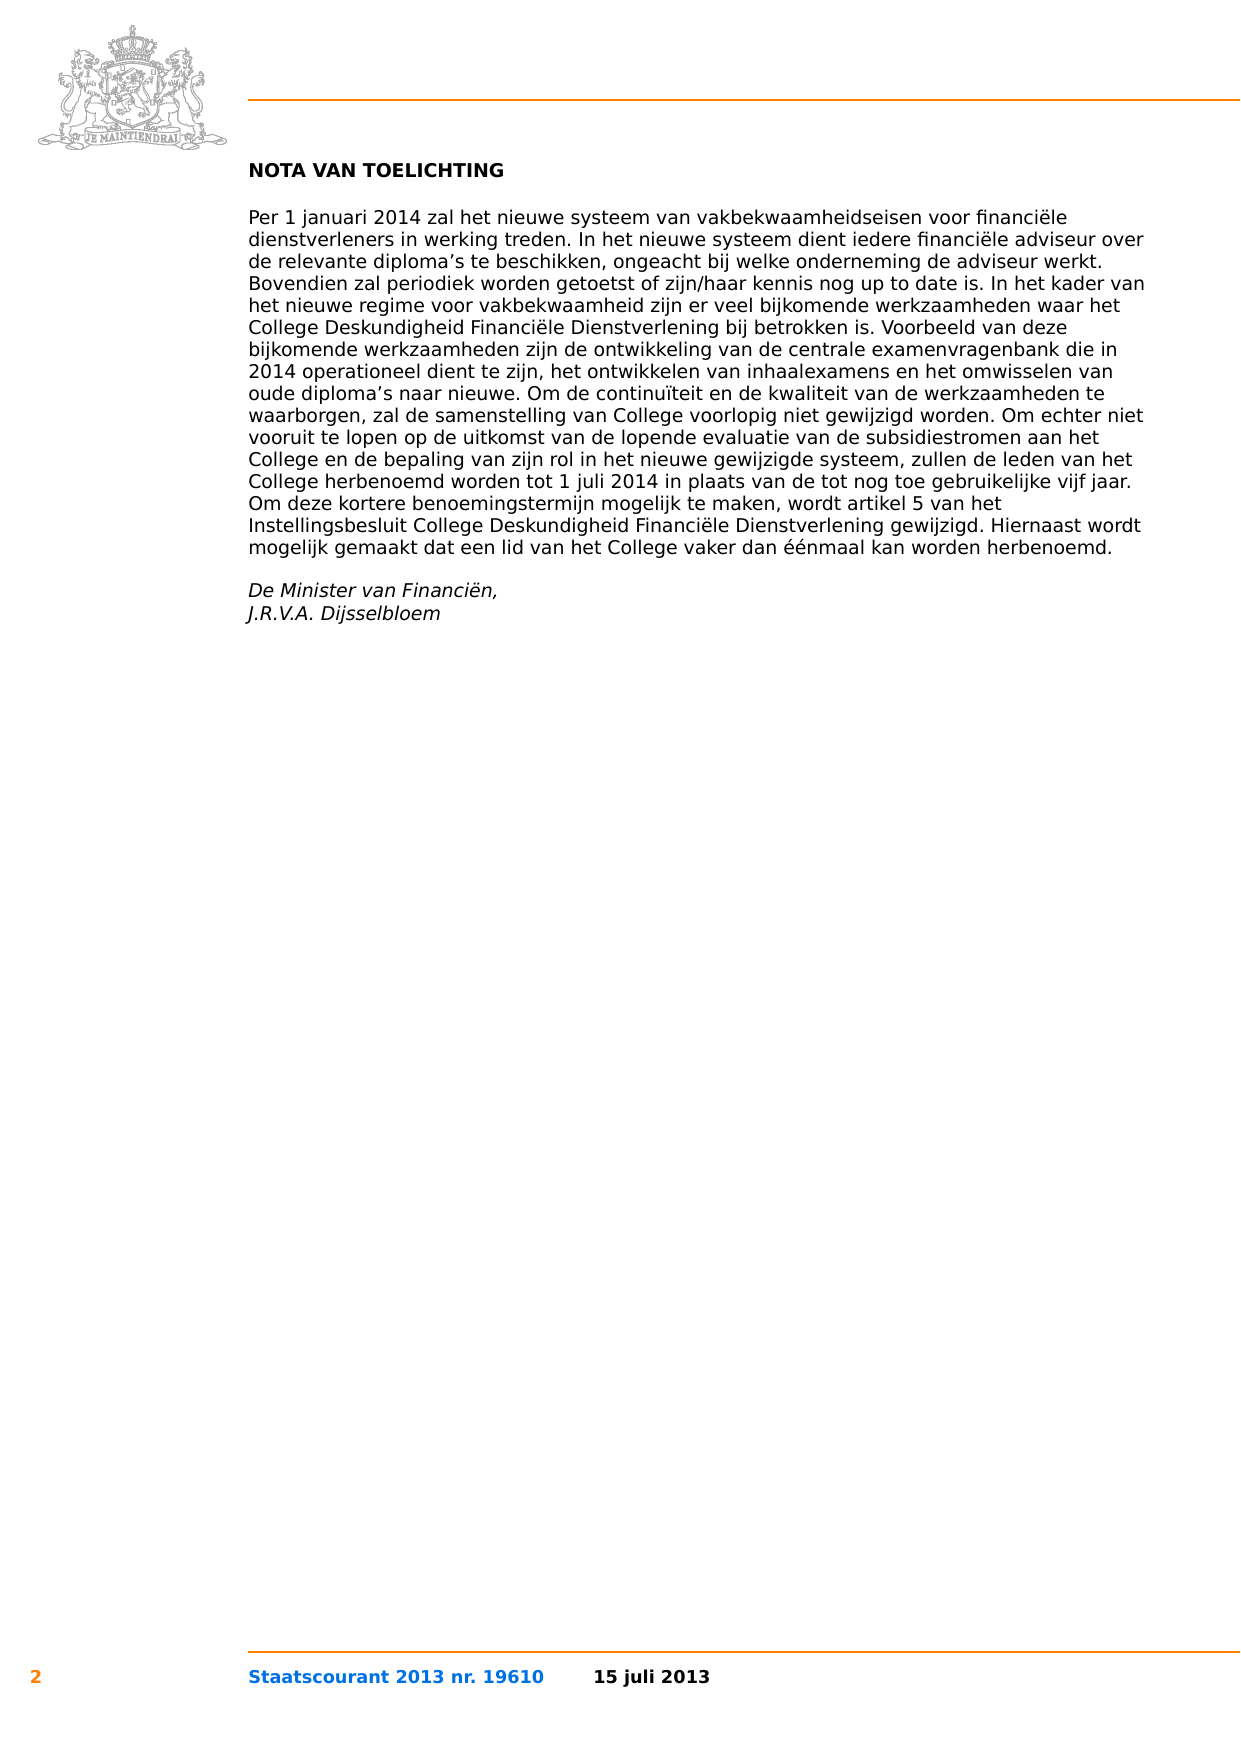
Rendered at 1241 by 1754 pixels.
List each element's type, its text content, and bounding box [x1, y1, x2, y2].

subtitle NOTA VAN TOELICHTING [248, 160, 1163, 182]
picture [38, 25, 227, 150]
text Per 1 januari 2014 zal het nieuwe systeem van vakbekwaamheidseisen voor financiële dienstverleners in werking treden. In het nieuwe systeem dient iedere financiële adviseur over de relevante diploma’s te beschikken, ongeacht bij welke onderneming de adviseur werkt. Bovendien zal periodiek worden getoetst of zijn/haar kennis nog up to date is. In het kader van het nieuwe regime voor vakbekwaamheid zijn er veel bijkomende werkzaamheden waar het College Deskundigheid Financiële Dienstverlening bij betrokken is. Voorbeeld van deze bijkomende werkzaamheden zijn de ontwikkeling van de centrale examenvragenbank die in 2014 operationeel dient te zijn, het ontwikkelen van inhaalexamens en het omwisselen van oude diploma’s naar nieuwe. Om de continuïteit en de kwaliteit van de werkzaamheden te waarborgen, zal de samenstelling van College voorlopig niet gewijzigd worden. Om echter niet vooruit te lopen op de uitkomst van de lopende evaluatie van de subsidiestromen aan het College en de bepaling van zijn rol in het nieuwe gewijzigde systeem, zullen de leden van het College herbenoemd worden tot 1 juli 2014 in plaats van de tot nog toe gebruikelijke vijf jaar. Om deze kortere benoemingstermijn mogelijk te maken, wordt artikel 5 van het Instellingsbesluit College Deskundigheid Financiële Dienstverlening gewijzigd. Hiernaast wordt mogelijk gemaakt dat een lid van het College vaker dan éénmaal kan worden herbenoemd. [248, 207, 1163, 558]
text De Minister van Financiën, J.R.V.A. Dijsselbloem [248, 580, 1163, 624]
